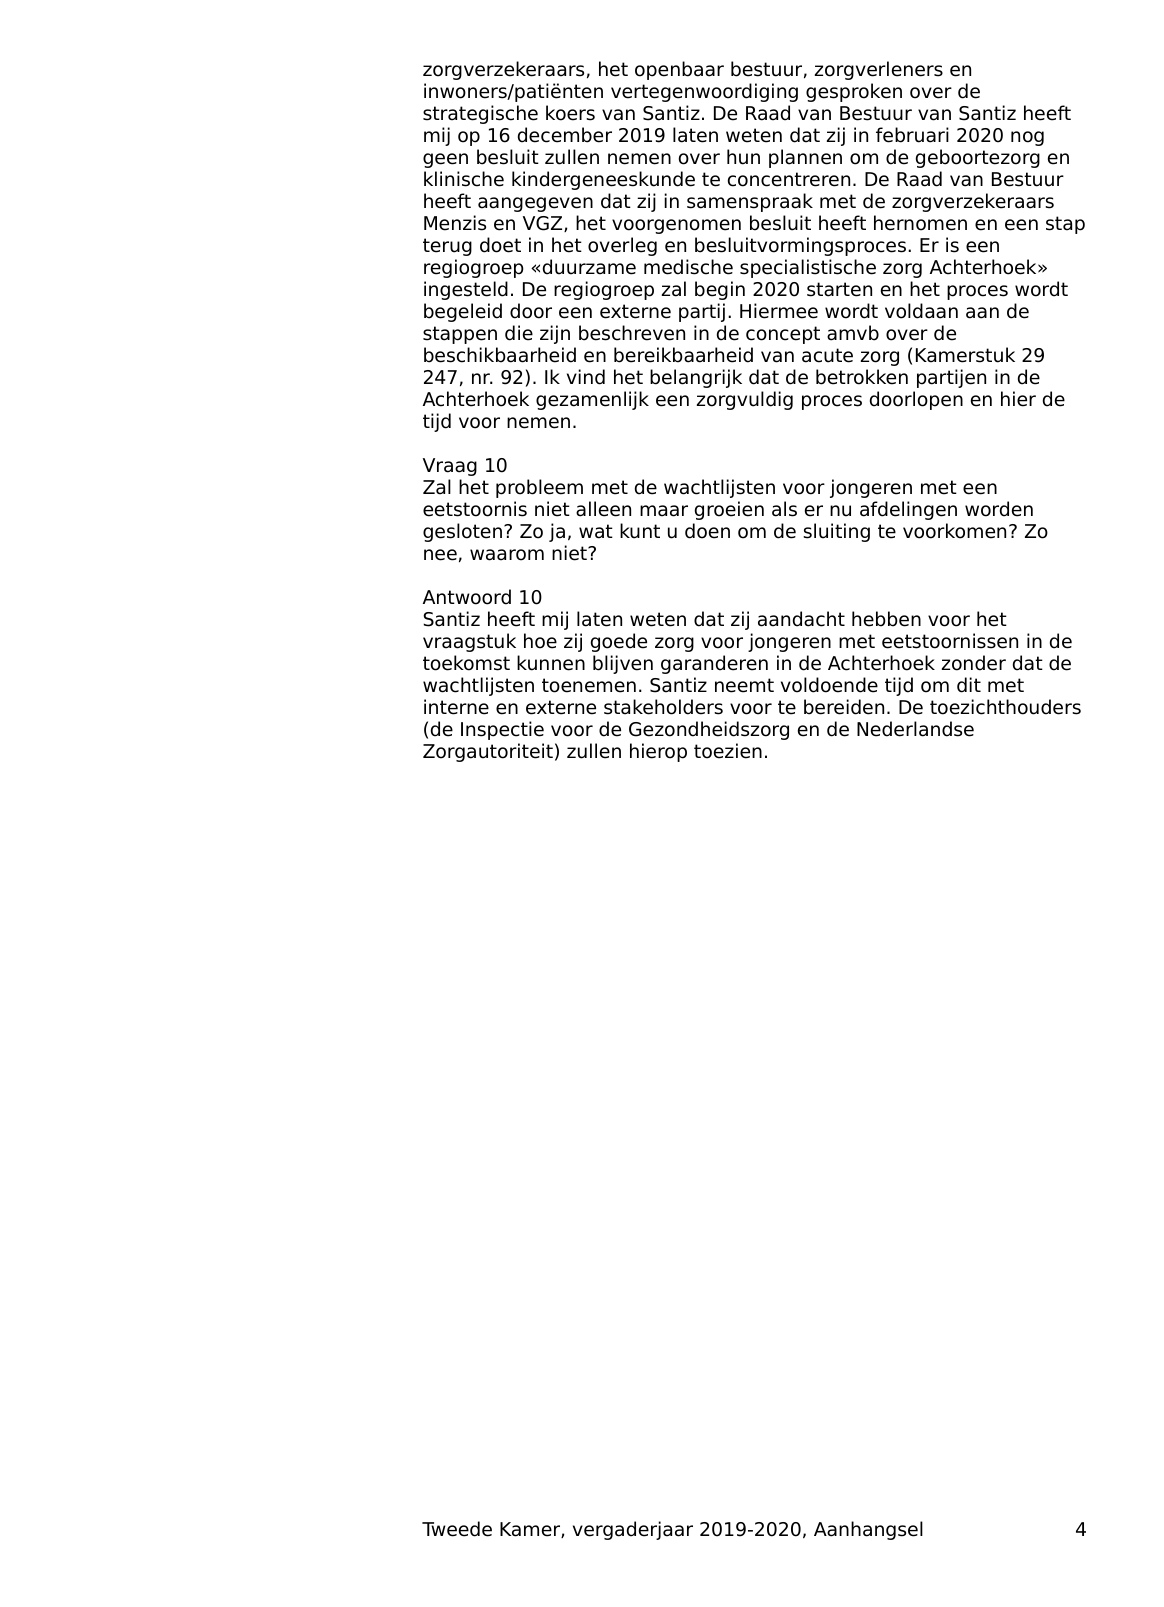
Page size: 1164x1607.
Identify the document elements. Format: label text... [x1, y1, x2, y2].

text Zal het probleem met de wachtlijsten voor jongeren met een eetstoornis niet alleen maar groeien als er nu afdelingen worden gesloten? Zo ja, wat kunt u doen om de sluiting te voorkomen? Zo nee, waarom niet? [422, 477, 1087, 565]
text Santiz heeft mij laten weten dat zij aandacht hebben voor het vraagstuk hoe zij goede zorg voor jongeren met eetstoornissen in de toekomst kunnen blijven garanderen in de Achterhoek zonder dat de wachtlijsten toenemen. Santiz neemt voldoende tijd om dit met interne en externe stakeholders voor te bereiden. De toezichthouders (de Inspectie voor de Gezondheidszorg en de Nederlandse Zorgautoriteit) zullen hierop toezien. [422, 609, 1087, 763]
text zorgverzekeraars, het openbaar bestuur, zorgverleners en inwoners/patiënten vertegenwoordiging gesproken over de strategische koers van Santiz. De Raad van Bestuur van Santiz heeft mij op 16 december 2019 laten weten dat zij in februari 2020 nog geen besluit zullen nemen over hun plannen om de geboortezorg en klinische kindergeneeskunde te concentreren. De Raad van Bestuur heeft aangegeven dat zij in samenspraak met de zorgverzekeraars Menzis en VGZ, het voorgenomen besluit heeft hernomen en een stap terug doet in het overleg en besluitvormingsproces. Er is een regiogroep «duurzame medische specialistische zorg Achterhoek» ingesteld. De regiogroep zal begin 2020 starten en het proces wordt begeleid door een externe partij. Hiermee wordt voldaan aan de stappen die zijn beschreven in de concept amvb over de [422, 59, 1087, 345]
text Antwoord 10 [422, 587, 1087, 609]
text Vraag 10 [422, 455, 1087, 477]
text beschikbaarheid en bereikbaarheid van acute zorg (Kamerstuk 29 247, nr. 92). Ik vind het belangrijk dat de betrokken partijen in de Achterhoek gezamenlijk een zorgvuldig proces doorlopen en hier de tijd voor nemen. [422, 345, 1087, 433]
